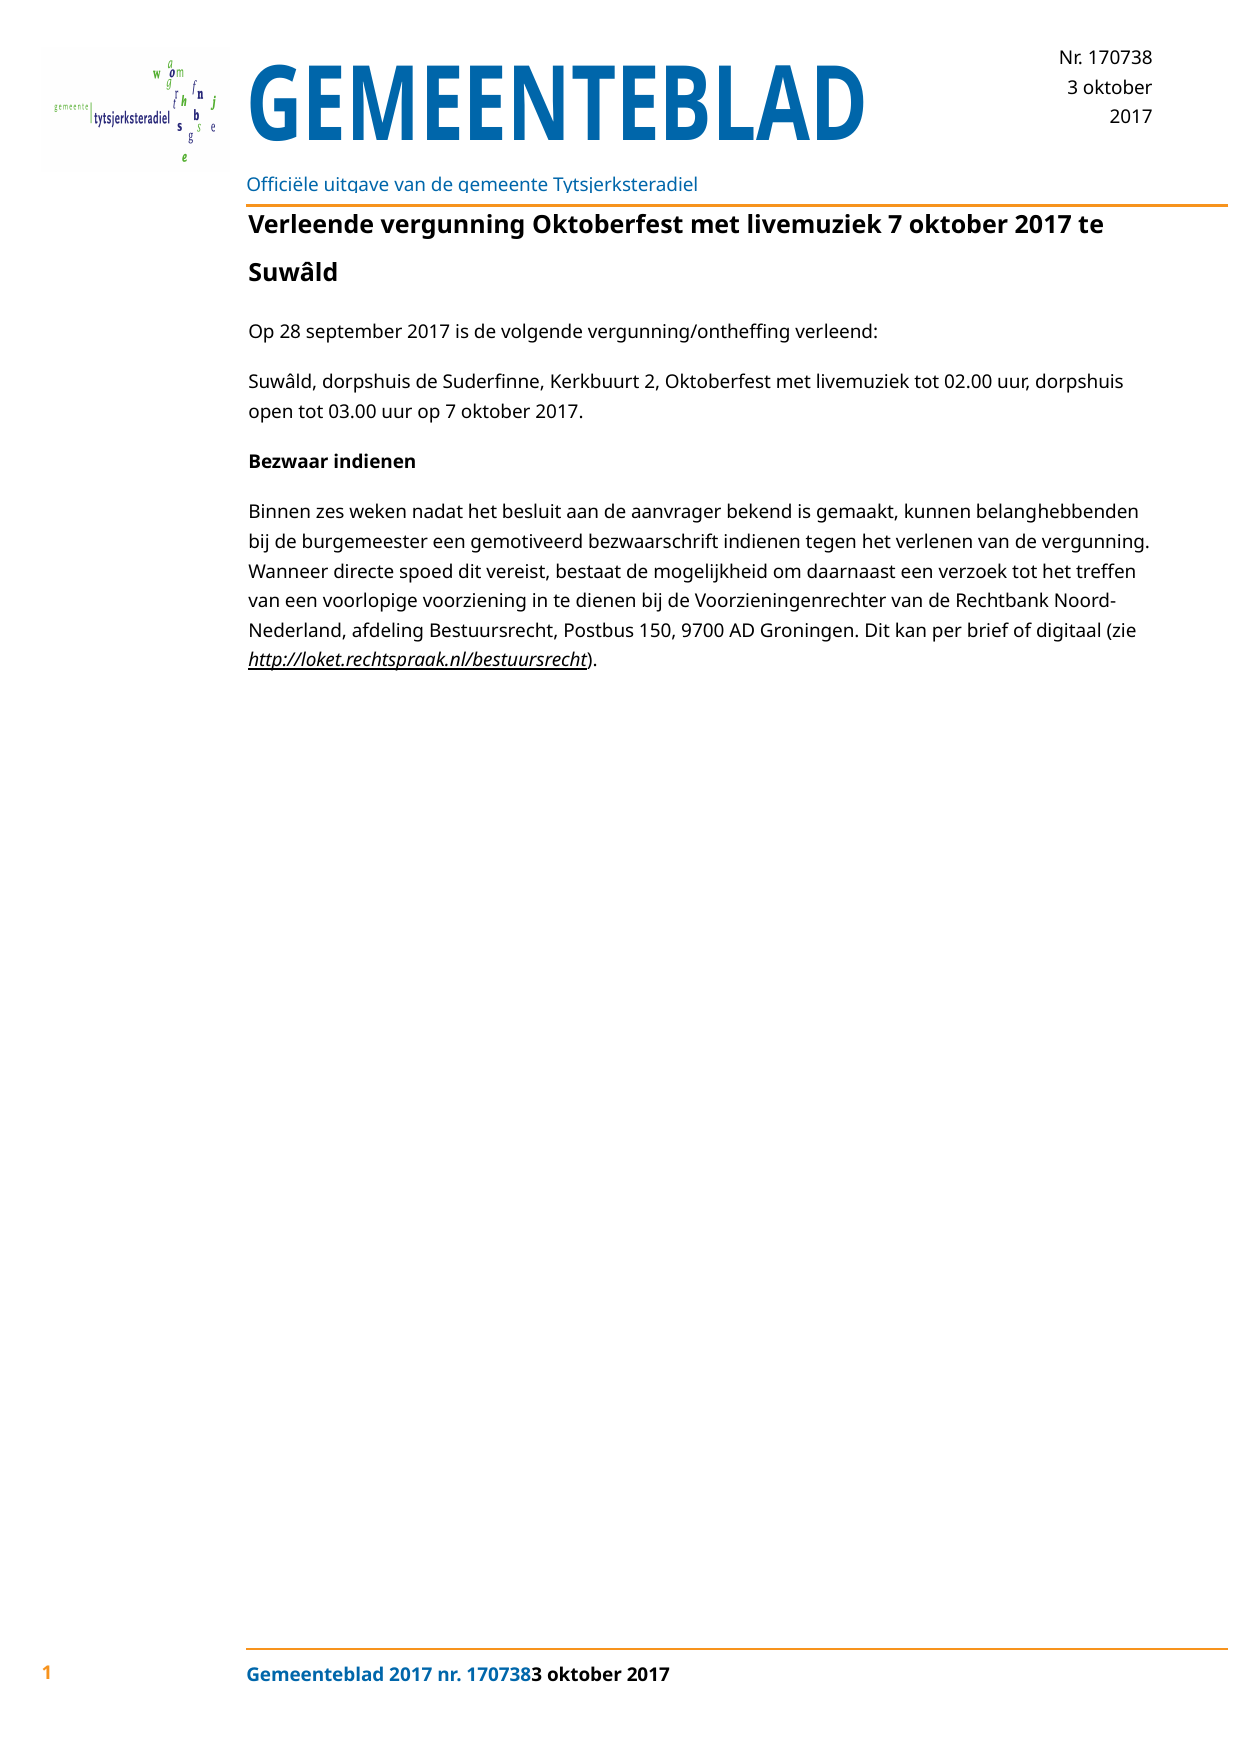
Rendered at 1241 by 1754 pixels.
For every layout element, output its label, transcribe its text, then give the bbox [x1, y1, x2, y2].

text Suwâld, dorpshuis de Suderfinne, Kerkbuurt 2, Oktoberfest met livemuziek tot 02.00 uur, dorpshuis open tot 03.00 uur op 7 oktober 2017. [248, 368, 1152, 424]
text Bezwaar indienen [248, 448, 1152, 474]
picture [41, 47, 231, 172]
text Op 28 september 2017 is de volgende vergunning/ontheffing ver­leend: [248, 318, 1152, 344]
text Verleende vergunning Oktoberfest met livemuziek 7 oktober 2017 te Suwâld [248, 207, 1152, 288]
text Binnen zes weken nadat het besluit aan de aanvrager bekend is gemaakt, kunnen belang­hebbenden bij de burgemeester een gemotiveerd bezwaarschrift indienen tegen het verlenen van de ver­gunning. Wanneer directe spoed dit vereist, bestaat de mogelijkheid om daarnaast een verzoek tot het treffen van een voorlopige voorziening in te dienen bij de Voorzieningenrechter van de Rechtbank Noord-Nederland, afdeling Bestuursrecht, Postbus 150, 9700 AD Groningen. Dit kan per brief of digitaal (zie http://loket.rechtspraak.nl/bestuursrecht). [248, 499, 1152, 672]
